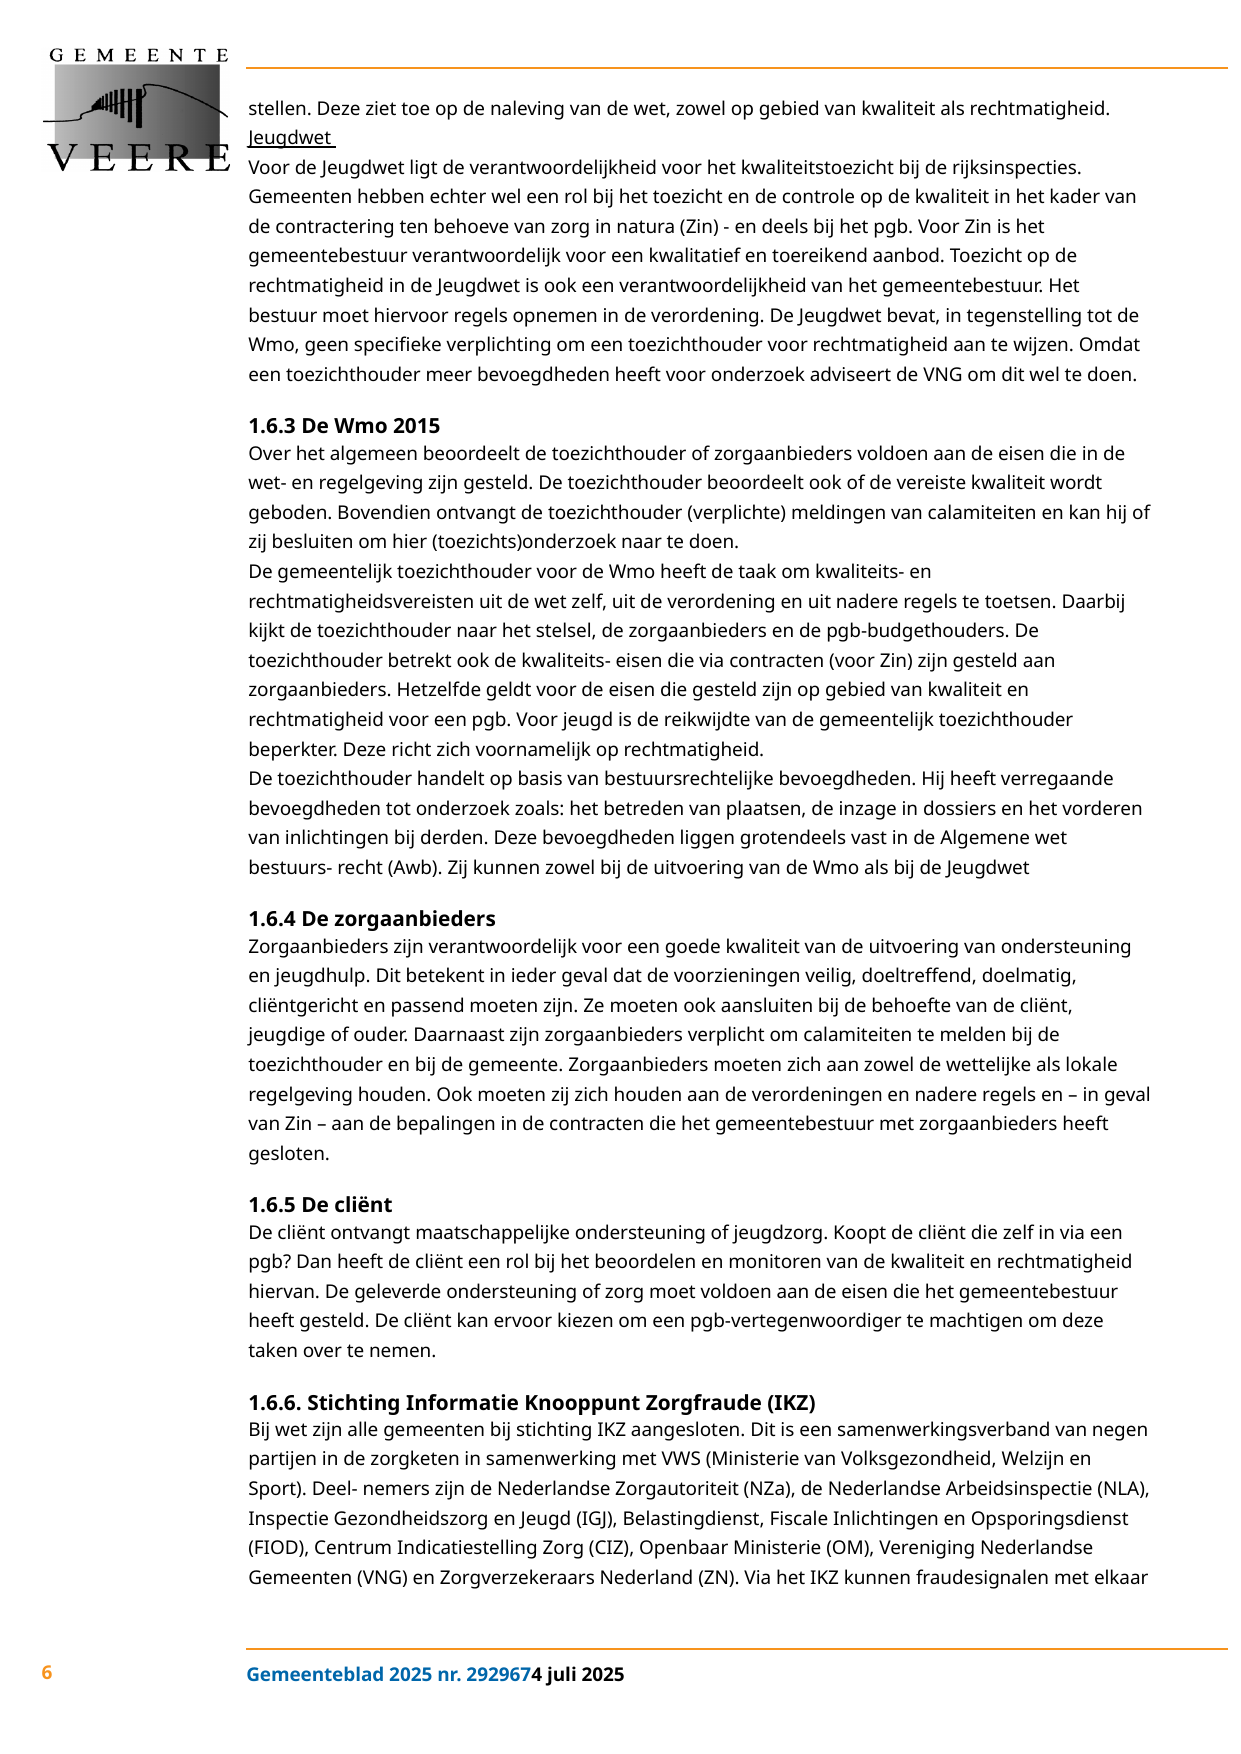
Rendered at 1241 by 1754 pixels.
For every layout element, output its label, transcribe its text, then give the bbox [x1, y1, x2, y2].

text stellen. Deze ziet toe op de naleving van de wet, zowel op gebied van kwaliteit als rechtmatigheid. [248, 95, 1152, 121]
text 1.6.6. Stichting Informatie Knooppunt Zorgfraude (IKZ) [248, 1388, 1152, 1416]
text Zorgaanbieders zijn verantwoordelijk voor een goede kwaliteit van de uitvoering van ondersteuning en jeugdhulp. Dit betekent in ieder geval dat de voorzieningen veilig, doeltreffend, doelmatig, cliëntgericht en passend moeten zijn. Ze moeten ook aansluiten bij de behoefte van de cliënt, jeugdige of ouder. Daarnaast zijn zorgaanbieders verplicht om calamiteiten te melden bij de toezichthouder en bij de gemeente. Zorgaanbieders moeten zich aan zowel de wettelijke als lokale regelgeving houden. Ook moeten zij zich houden aan de verordeningen en nadere regels en – in geval van Zin – aan de bepalingen in de contracten die het gemeentebestuur met zorgaanbieders heeft gesloten. [248, 933, 1152, 1166]
text Voor de Jeugdwet ligt de verantwoordelijkheid voor het kwaliteitstoezicht bij de rijksinspecties. Gemeenten hebben echter wel een rol bij het toezicht en de controle op de kwaliteit in het kader van de contractering ten behoeve van zorg in natura (Zin) - en deels bij het pgb. Voor Zin is het gemeentebestuur verantwoordelijk voor een kwalitatief en toereikend aanbod. Toezicht op de rechtmatigheid in de Jeugdwet is ook een verantwoordelijkheid van het gemeentebestuur. Het bestuur moet hiervoor regels opnemen in de verordening. De Jeugdwet bevat, in tegenstelling tot de Wmo, geen specifieke verplichting om een toezichthouder voor rechtmatigheid aan te wijzen. Omdat een toezichthouder meer bevoegdheden heeft voor onderzoek adviseert de VNG om dit wel te doen. [248, 154, 1152, 387]
text 1.6.4 De zorgaanbieders [248, 904, 1152, 933]
text De toezichthouder handelt op basis van bestuursrechtelijke bevoegdheden. Hij heeft verregaande bevoegdheden tot onderzoek zoals: het betreden van plaatsen, de inzage in dossiers en het vorderen van inlichtingen bij derden. Deze bevoegdheden liggen grotendeels vast in de Algemene wet bestuurs- recht (Awb). Zij kunnen zowel bij de uitvoering van de Wmo als bij de Jeugdwet [248, 765, 1152, 880]
text Bij wet zijn alle gemeenten bij stichting IKZ aangesloten. Dit is een samenwerkingsverband van negen partijen in de zorgketen in samenwerking met VWS (Ministerie van Volksgezondheid, Welzijn en Sport). Deel- nemers zijn de Nederlandse Zorgautoriteit (NZa), de Nederlandse Arbeidsinspectie (NLA), Inspectie Gezondheidszorg en Jeugd (IGJ), Belastingdienst, Fiscale Inlichtingen en Opsporingsdienst (FIOD), Centrum Indicatiestelling Zorg (CIZ), Openbaar Ministerie (OM), Vereniging Nederlandse Gemeenten (VNG) en Zorgverzekeraars Nederland (ZN). Via het IKZ kunnen fraudesignalen met elkaar [248, 1416, 1152, 1590]
text 1.6.5 De cliënt [248, 1190, 1152, 1219]
text Over het algemeen beoordeelt de toezichthouder of zorgaanbieders voldoen aan de eisen die in de wet- en regelgeving zijn gesteld. De toezichthouder beoordeelt ook of de vereiste kwaliteit wordt geboden. Bovendien ontvangt de toezichthouder (verplichte) meldingen van calamiteiten en kan hij of zij besluiten om hier (toezichts)onderzoek naar te doen. [248, 440, 1152, 554]
text De cliënt ontvangt maatschappelijke ondersteuning of jeugdzorg. Koopt de cliënt die zelf in via een pgb? Dan heeft de cliënt een rol bij het beoordelen en monitoren van de kwaliteit en rechtmatigheid hiervan. De geleverde ondersteuning of zorg moet voldoen aan de eisen die het gemeentebestuur heeft gesteld. De cliënt kan ervoor kiezen om een pgb-vertegenwoordiger te machtigen om deze taken over te nemen. [248, 1219, 1152, 1363]
text 1.6.3 De Wmo 2015 [248, 411, 1152, 440]
text De gemeentelijk toezichthouder voor de Wmo heeft de taak om kwaliteits- en rechtmatigheidsvereisten uit de wet zelf, uit de verordening en uit nadere regels te toetsen. Daarbij kijkt de toezichthouder naar het stelsel, de zorgaanbieders en de pgb-budgethouders. De toezichthouder betrekt ook de kwaliteits- eisen die via contracten (voor Zin) zijn gesteld aan zorgaanbieders. Hetzelfde geldt voor de eisen die gesteld zijn op gebied van kwaliteit en rechtmatigheid voor een pgb. Voor jeugd is de reikwijdte van de gemeentelijk toezichthouder beperkter. Deze richt zich voornamelijk op rechtmatigheid. [248, 558, 1152, 761]
picture [41, 47, 231, 172]
text Jeugdwet [248, 124, 1152, 150]
